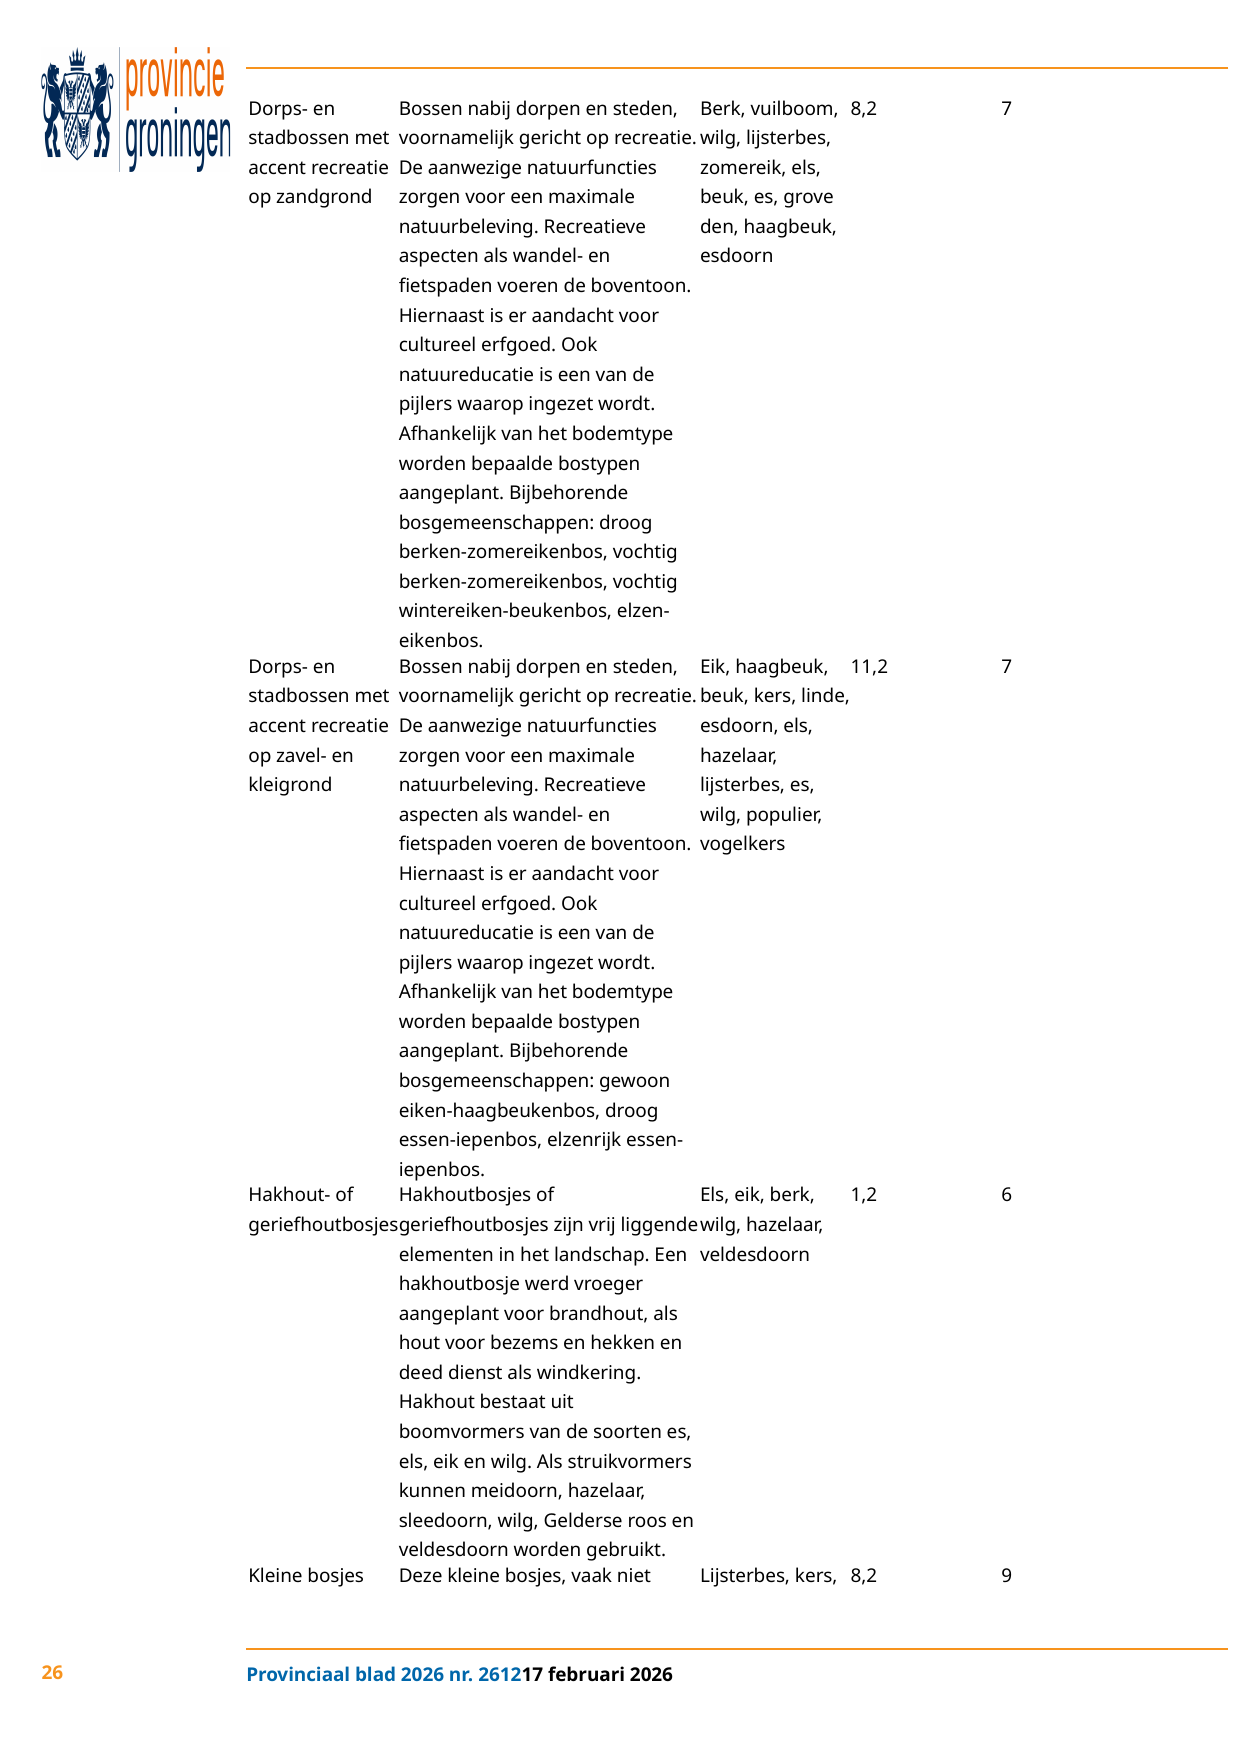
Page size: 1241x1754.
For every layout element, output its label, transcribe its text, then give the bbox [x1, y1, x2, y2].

table_cell Eik, haagbeuk, beuk, kers, linde, esdoorn, els, hazelaar, lijsterbes, es, wilg, populier, vogelkers [700, 653, 850, 1182]
table_cell Dorps- en stadbossen met accent recreatie op zavel- en kleigrond [248, 653, 398, 1182]
table_cell 9 [1001, 1563, 1152, 1588]
table_cell Els, eik, berk, wilg, hazelaar, veldesdoorn [700, 1182, 850, 1562]
table_cell Kleine bosjes [248, 1563, 398, 1588]
table_cell 6 [1001, 1182, 1152, 1562]
table_cell 11,2 [850, 653, 1001, 1182]
table_cell Dorps- en stadbossen met accent recreatie op zandgrond [248, 95, 398, 653]
table_cell Deze kleine bosjes, vaak niet [399, 1563, 700, 1588]
table_cell Berk, vuilboom, wilg, lijsterbes, zomereik, els, beuk, es, grove den, haagbeuk, esdoorn [700, 95, 850, 653]
table_cell 8,2 [850, 1563, 1001, 1588]
table_cell Lijsterbes, kers, [700, 1563, 850, 1588]
table_cell 7 [1001, 95, 1152, 653]
table_cell Bossen nabij dorpen en steden, voornamelijk gericht op recreatie. De aanwezige natuurfuncties zorgen voor een maximale natuurbeleving. Recreatieve aspecten als wandel- en fietspaden voeren de boventoon. Hiernaast is er aandacht voor cultureel erfgoed. Ook natuureducatie is een van de pijlers waarop ingezet wordt. Afhankelijk van het bodemtype worden bepaalde bostypen aangeplant. Bijbehorende bosgemeenschappen: gewoon eiken-haagbeukenbos, droog essen-iepenbos, elzenrijk essen-iepenbos. [399, 653, 700, 1182]
picture [41, 47, 231, 172]
table_cell 1,2 [850, 1182, 1001, 1562]
table_cell 8,2 [850, 95, 1001, 653]
table_cell Hakhoutbosjes of geriefhoutbosjes zijn vrij liggende elementen in het landschap. Een hakhoutbosje werd vroeger aangeplant voor brandhout, als hout voor bezems en hekken en deed dienst als windkering. Hakhout bestaat uit boomvormers van de soorten es, els, eik en wilg. Als struikvormers kunnen meidoorn, hazelaar, sleedoorn, wilg, Gelderse roos en veldesdoorn worden gebruikt. [399, 1182, 700, 1562]
table_cell Bossen nabij dorpen en steden, voornamelijk gericht op recreatie. De aanwezige natuurfuncties zorgen voor een maximale natuurbeleving. Recreatieve aspecten als wandel- en fietspaden voeren de boventoon. Hiernaast is er aandacht voor cultureel erfgoed. Ook natuureducatie is een van de pijlers waarop ingezet wordt. Afhankelijk van het bodemtype worden bepaalde bostypen aangeplant. Bijbehorende bosgemeenschappen: droog berken-zomereikenbos, vochtig berken-zomereikenbos, vochtig wintereiken-beukenbos, elzen-eikenbos. [399, 95, 700, 653]
table_cell 7 [1001, 653, 1152, 1182]
table_cell Hakhout- of geriefhoutbosjes [248, 1182, 398, 1562]
